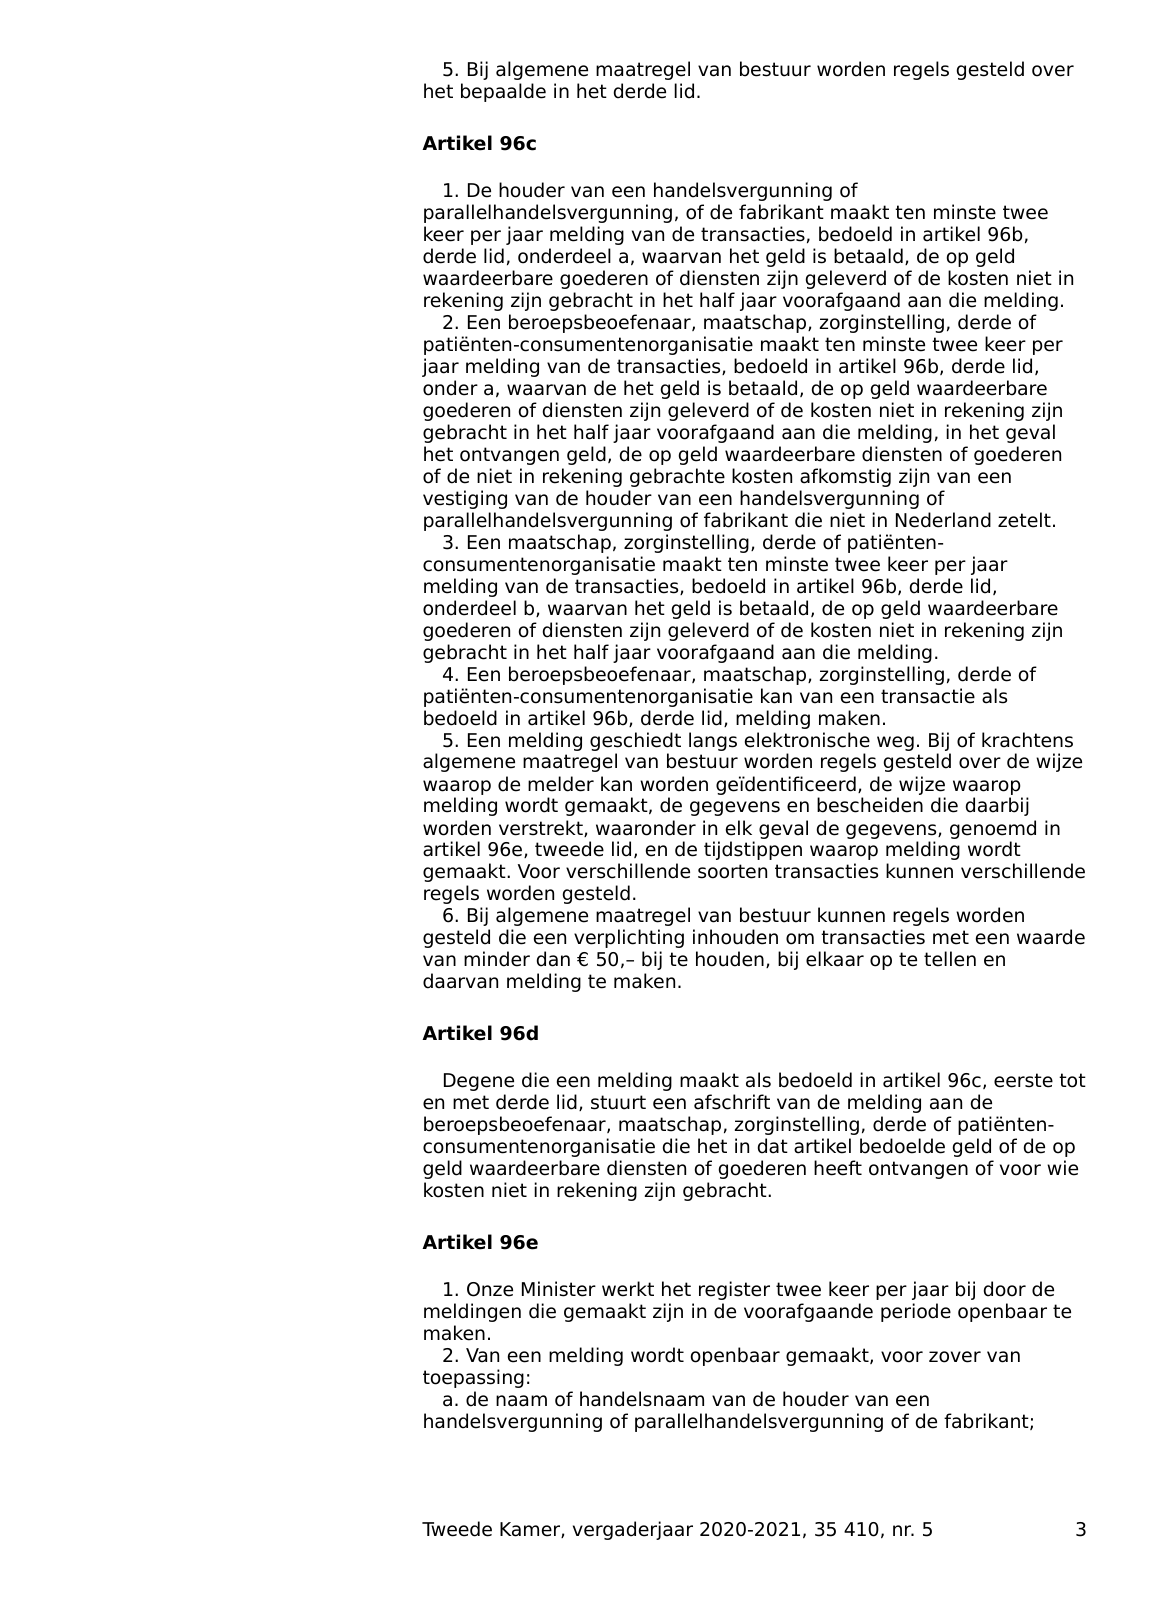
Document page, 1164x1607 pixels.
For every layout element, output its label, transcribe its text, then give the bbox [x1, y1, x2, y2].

text 5. Een melding geschiedt langs elektronische weg. Bij of krachtens algemene maatregel van bestuur worden regels gesteld over de wijze waarop de melder kan worden geïdentificeerd, de wijze waarop melding wordt gemaakt, de gegevens en bescheiden die daarbij worden verstrekt, waaronder in elk geval de gegevens, genoemd in artikel 96e, tweede lid, en de tijdstippen waarop melding wordt gemaakt. Voor verschillende soorten transacties kunnen verschillende regels worden gesteld. [422, 729, 1087, 905]
subtitle Artikel 96e [422, 1232, 1087, 1254]
text 4. Een beroepsbeoefenaar, maatschap, zorginstelling, derde of patiënten-consumentenorganisatie kan van een transactie als bedoeld in artikel 96b, derde lid, melding maken. [422, 663, 1087, 729]
text 1. Onze Minister werkt het register twee keer per jaar bij door de meldingen die gemaakt zijn in de voorafgaande periode openbaar te maken. [422, 1279, 1087, 1345]
text 2. Een beroepsbeoefenaar, maatschap, zorginstelling, derde of patiënten-consumentenorganisatie maakt ten minste twee keer per jaar melding van de transacties, bedoeld in artikel 96b, derde lid, onder a, waarvan de het geld is betaald, de op geld waardeerbare goederen of diensten zijn geleverd of de kosten niet in rekening zijn gebracht in het half jaar voorafgaand aan die melding, in het geval het ontvangen geld, de op geld waardeerbare diensten of goederen of de niet in rekening gebrachte kosten afkomstig zijn van een vestiging van de houder van een handelsvergunning of parallelhandelsvergunning of fabrikant die niet in Nederland zetelt. [422, 312, 1087, 532]
text 1. De houder van een handelsvergunning of parallelhandelsvergunning, of de fabrikant maakt ten minste twee keer per jaar melding van de transacties, bedoeld in artikel 96b, derde lid, onderdeel a, waarvan het geld is betaald, de op geld waardeerbare goederen of diensten zijn geleverd of de kosten niet in rekening zijn gebracht in het half jaar voorafgaand aan die melding. [422, 180, 1087, 312]
text 2. Van een melding wordt openbaar gemaakt, voor zover van toepassing: [422, 1345, 1087, 1389]
text 3. Een maatschap, zorginstelling, derde of patiënten-consumentenorganisatie maakt ten minste twee keer per jaar melding van de transacties, bedoeld in artikel 96b, derde lid, onderdeel b, waarvan het geld is betaald, de op geld waardeerbare goederen of diensten zijn geleverd of de kosten niet in rekening zijn gebracht in het half jaar voorafgaand aan die melding. [422, 532, 1087, 663]
text a. de naam of handelsnaam van de houder van een handelsvergunning of parallelhandelsvergunning of de fabrikant; [422, 1389, 1087, 1433]
subtitle Artikel 96c [422, 133, 1087, 155]
text 6. Bij algemene maatregel van bestuur kunnen regels worden gesteld die een verplichting inhouden om transacties met een waarde van minder dan € 50,– bij te houden, bij elkaar op te tellen en daarvan melding te maken. [422, 905, 1087, 993]
subtitle Artikel 96d [422, 1023, 1087, 1045]
text Degene die een melding maakt als bedoeld in artikel 96c, eerste tot en met derde lid, stuurt een afschrift van de melding aan de beroepsbeoefenaar, maatschap, zorginstelling, derde of patiënten-consumentenorganisatie die het in dat artikel bedoelde geld of de op geld waardeerbare diensten of goederen heeft ontvangen of voor wie kosten niet in rekening zijn gebracht. [422, 1070, 1087, 1202]
text 5. Bij algemene maatregel van bestuur worden regels gesteld over het bepaalde in het derde lid. [422, 59, 1087, 103]
